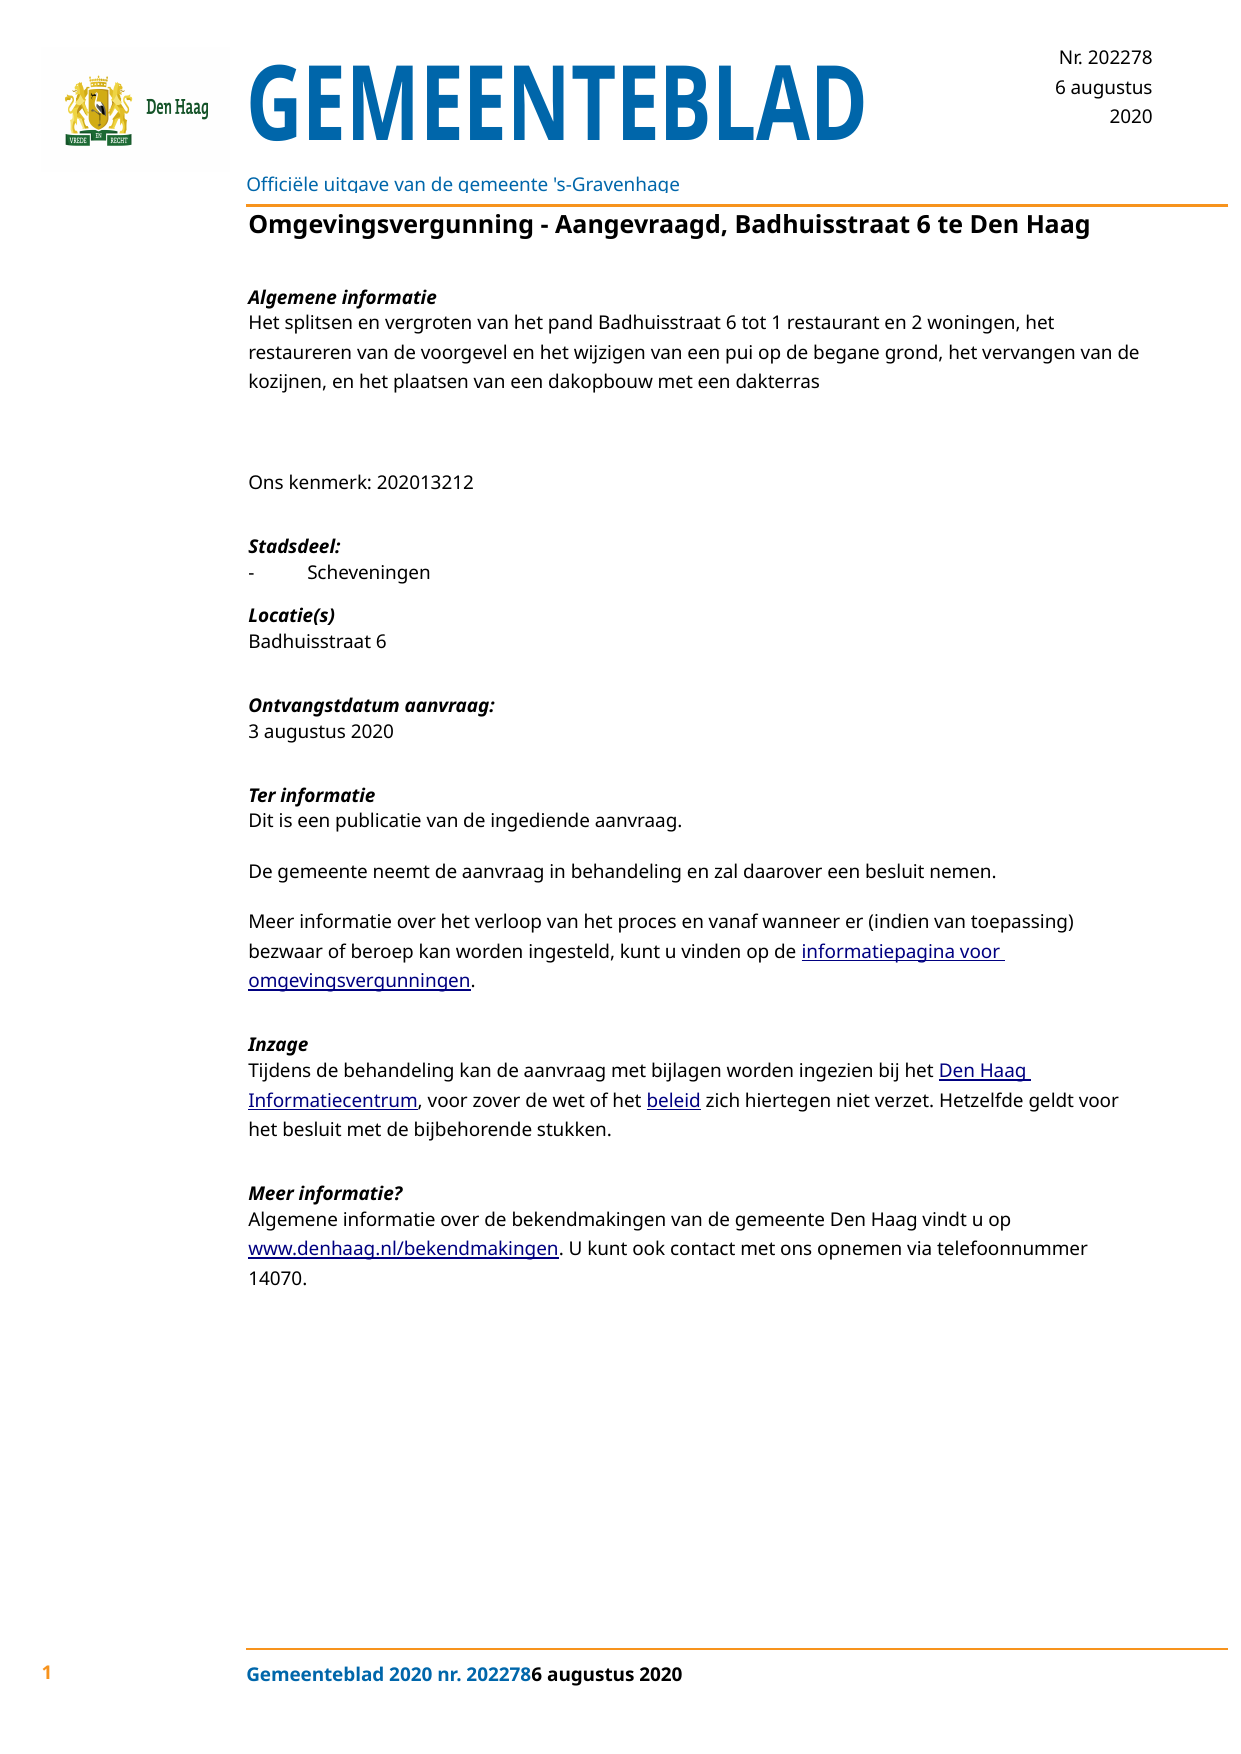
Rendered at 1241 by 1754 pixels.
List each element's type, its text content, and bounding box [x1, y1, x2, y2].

picture [41, 47, 231, 172]
text 3 augustus 2020 [248, 718, 1152, 743]
text Het splitsen en vergroten van het pand Badhuisstraat 6 tot 1 restaurant en 2 woningen, het restaureren van de voorgevel en het wijzigen van een pui op de begane grond, het vervangen van de kozijnen, en het plaatsen van een dakopbouw met een dakterras [248, 309, 1152, 394]
text Stadsdeel: [248, 533, 1152, 559]
text Meer informatie? [248, 1180, 1152, 1206]
text Algemene informatie over de bekendmakingen van de gemeente Den Haag vindt u op www.denhaag.nl/bekendmakingen. U kunt ook contact met ons opnemen via telefoonnummer 14070. [248, 1206, 1152, 1291]
list Scheveningen [248, 559, 1152, 585]
text Algemene informatie [248, 284, 1152, 309]
text De gemeente neemt de aanvraag in behandeling en zal daarover een besluit nemen. [248, 858, 1152, 884]
text Tijdens de behandeling kan de aanvraag met bijlagen worden ingezien bij het Den Haag Informatiecentrum, voor zover de wet of het beleid zich hiertegen niet verzet. Hetzelfde geldt voor het besluit met de bijbehorende stukken. [248, 1057, 1152, 1142]
text Meer informatie over het verloop van het proces en vanaf wanneer er (indien van toepassing) bezwaar of beroep kan worden ingesteld, kunt u vinden op de informatiepagina voor omgevingsvergunningen. [248, 908, 1152, 993]
text Locatie(s) [248, 602, 1152, 628]
text Ter informatie [248, 782, 1152, 807]
text Inzage [248, 1031, 1152, 1057]
text Omgevingsvergunning - Aangevraagd, Badhuisstraat 6 te Den Haag [248, 207, 1152, 241]
text Badhuisstraat 6 [248, 628, 1152, 654]
text Ons kenmerk: 202013212 [248, 469, 1152, 495]
text Dit is een publicatie van de ingediende aanvraag. [248, 807, 1152, 833]
text Ontvangstdatum aanvraag: [248, 692, 1152, 718]
